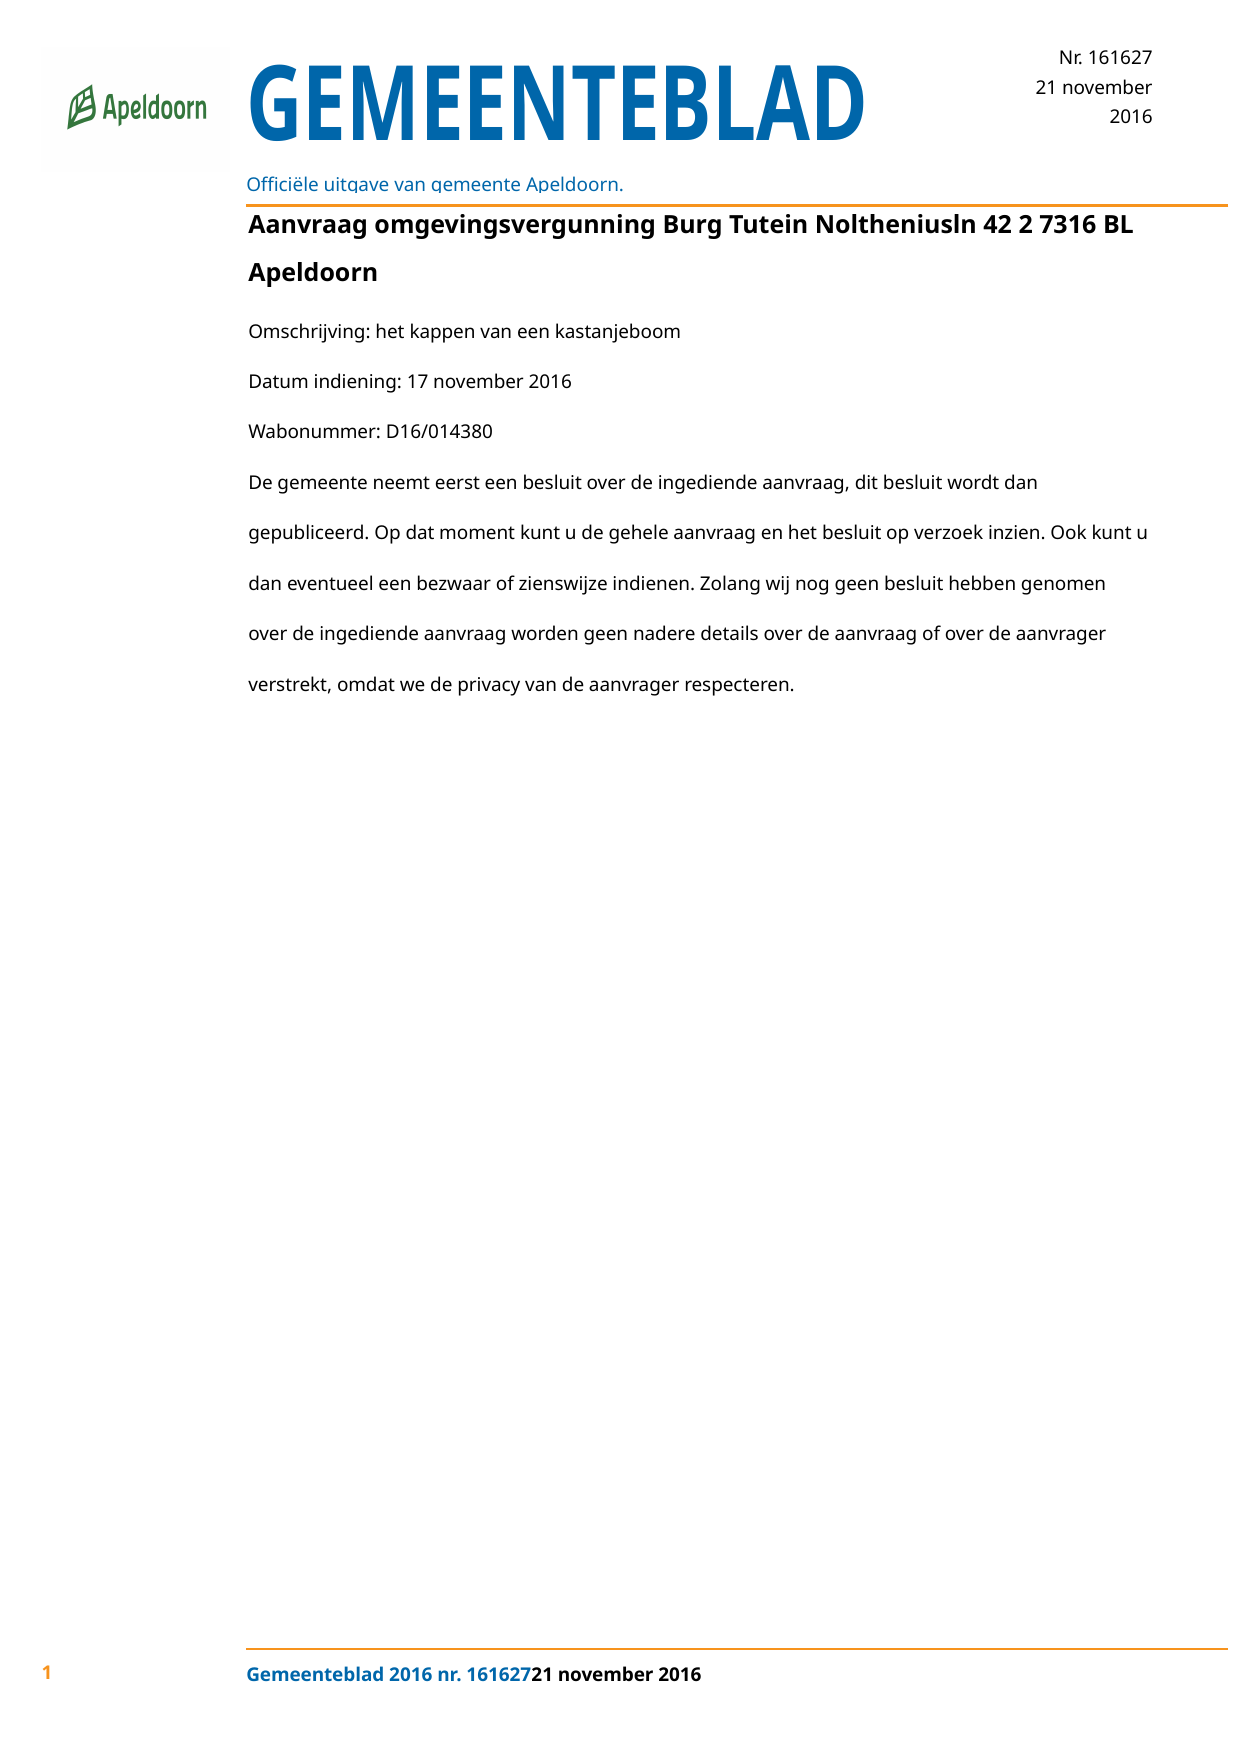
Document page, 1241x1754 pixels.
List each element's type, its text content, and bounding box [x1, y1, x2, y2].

text Datum indiening: 17 november 2016 [248, 368, 1152, 394]
text Wabonummer: D16/014380 [248, 419, 1152, 444]
text over de ingediende aanvraag worden geen nadere details over de aanvraag of over de aanvrager [248, 620, 1152, 646]
text verstrekt, omdat we de privacy van de aanvrager respecteren. [248, 671, 1152, 697]
text Omschrijving: het kappen van een kastanjeboom [248, 318, 1152, 344]
text gepubliceerd. Op dat moment kunt u de gehele aanvraag en het besluit op verzoek inzien. Ook kunt u [248, 519, 1152, 545]
text dan eventueel een bezwaar of zienswijze indienen. Zolang wij nog geen besluit hebben genomen [248, 570, 1152, 596]
text De gemeente neemt eerst een besluit over de ingediende aanvraag, dit besluit wordt dan [248, 469, 1152, 495]
picture [41, 47, 231, 172]
text Aanvraag omgevingsvergunning Burg Tutein Noltheniusln 42 2 7316 BL Apeldoorn [248, 207, 1152, 288]
